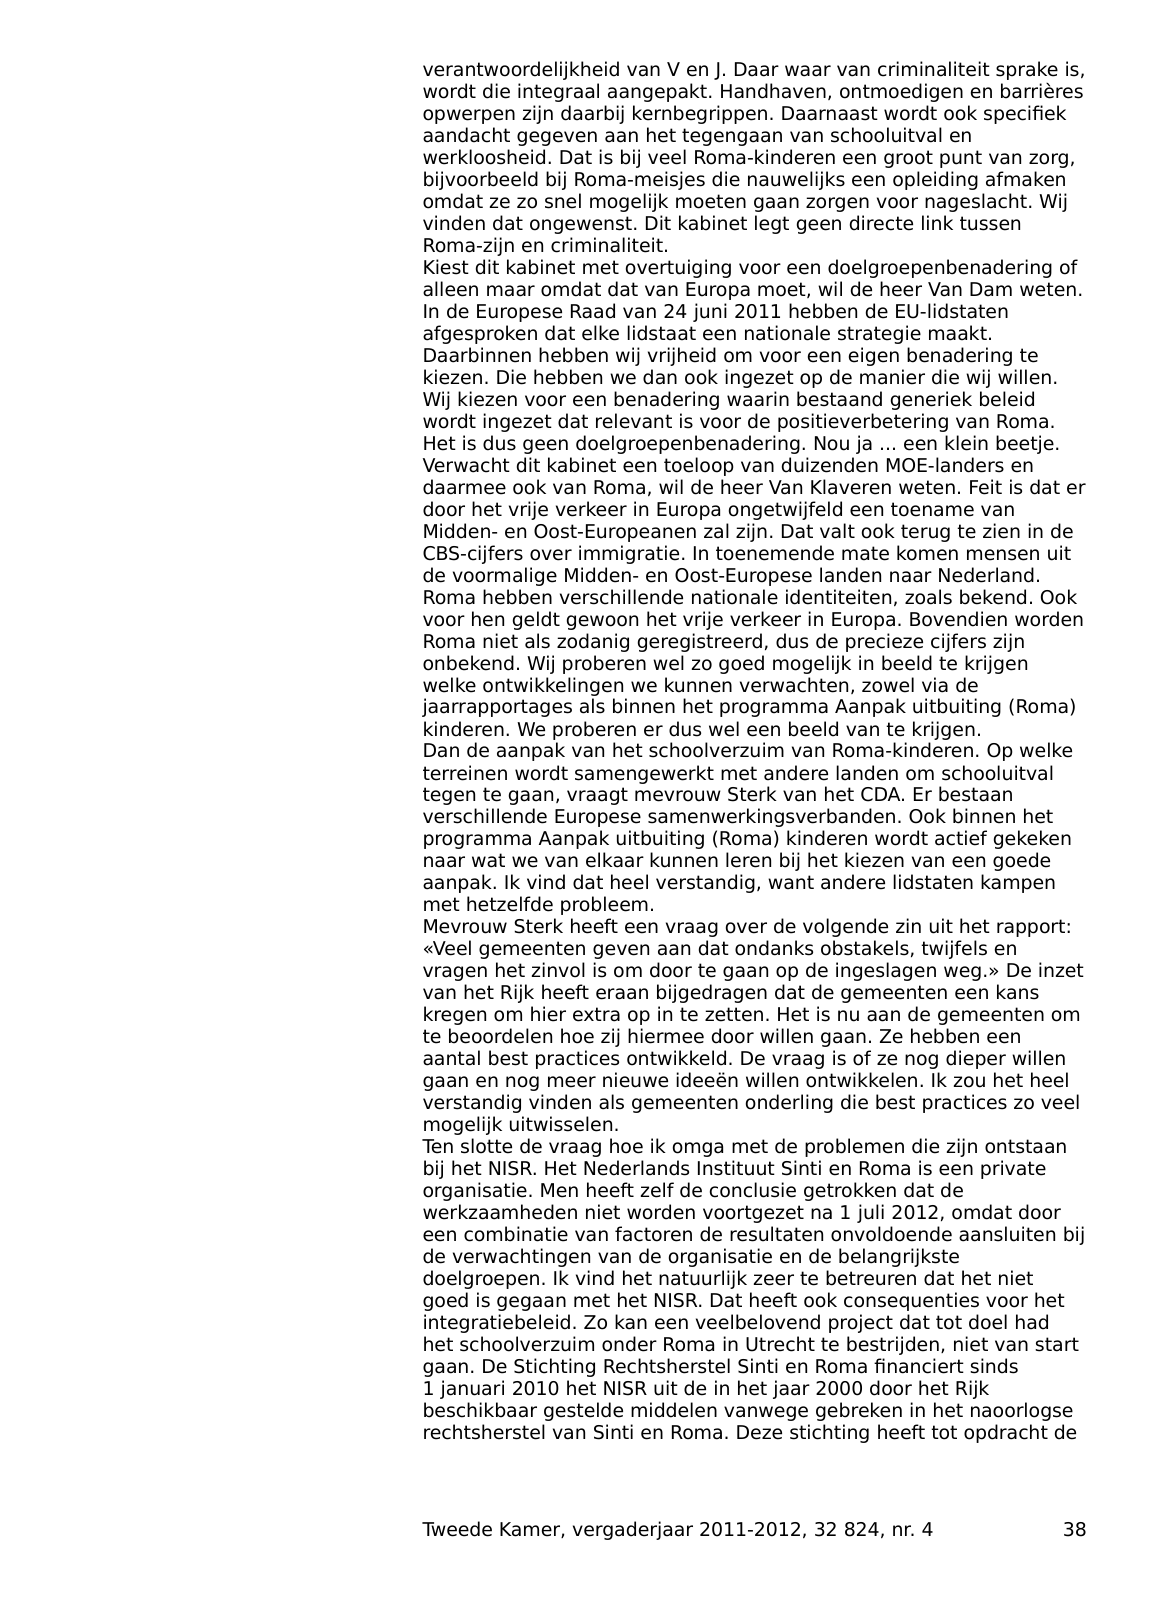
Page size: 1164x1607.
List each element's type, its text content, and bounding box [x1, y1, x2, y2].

text verantwoordelijkheid van V en J. Daar waar van criminaliteit sprake is, wordt die integraal aangepakt. Handhaven, ontmoedigen en barrières opwerpen zijn daarbij kernbegrippen. Daarnaast wordt ook specifiek aandacht gegeven aan het tegengaan van schooluitval en werkloosheid. Dat is bij veel Roma-kinderen een groot punt van zorg, bijvoorbeeld bij Roma-meisjes die nauwelijks een opleiding afmaken omdat ze zo snel mogelijk moeten gaan zorgen voor nageslacht. Wij vinden dat ongewenst. Dit kabinet legt geen directe link tussen Roma-zijn en criminaliteit. [422, 59, 1087, 257]
text Ten slotte de vraag hoe ik omga met de problemen die zijn ontstaan bij het NISR. Het Nederlands Instituut Sinti en Roma is een private organisatie. Men heeft zelf de conclusie getrokken dat de werkzaamheden niet worden voortgezet na 1 juli 2012, omdat door een combinatie van factoren de resultaten onvoldoende aansluiten bij de verwachtingen van de organisatie en de belangrijkste doelgroepen. Ik vind het natuurlijk zeer te betreuren dat het niet goed is gegaan met het NISR. Dat heeft ook consequenties voor het integratiebeleid. Zo kan een veelbelovend project dat tot doel had het schoolverzuim onder Roma in Utrecht te bestrijden, niet van start gaan. De Stichting Rechtsherstel Sinti en Roma financiert sinds 1 januari 2010 het NISR uit de in het jaar 2000 door het Rijk beschikbaar gestelde middelen vanwege gebreken in het naoorlogse rechtsherstel van Sinti en Roma. Deze stichting heeft tot opdracht de [422, 1136, 1087, 1444]
text Dan de aanpak van het schoolverzuim van Roma-kinderen. Op welke terreinen wordt samengewerkt met andere landen om schooluitval tegen te gaan, vraagt mevrouw Sterk van het CDA. Er bestaan verschillende Europese samenwerkingsverbanden. Ook binnen het programma Aanpak uitbuiting (Roma) kinderen wordt actief gekeken naar wat we van elkaar kunnen leren bij het kiezen van een goede aanpak. Ik vind dat heel verstandig, want andere lidstaten kampen met hetzelfde probleem. [422, 740, 1087, 916]
text Verwacht dit kabinet een toeloop van duizenden MOE-landers en daarmee ook van Roma, wil de heer Van Klaveren weten. Feit is dat er door het vrije verkeer in Europa ongetwijfeld een toename van Midden- en Oost-Europeanen zal zijn. Dat valt ook terug te zien in de CBS-cijfers over immigratie. In toenemende mate komen mensen uit de voormalige Midden- en Oost-Europese landen naar Nederland. Roma hebben verschillende nationale identiteiten, zoals bekend. Ook voor hen geldt gewoon het vrije verkeer in Europa. Bovendien worden Roma niet als zodanig geregistreerd, dus de precieze cijfers zijn onbekend. Wij proberen wel zo goed mogelijk in beeld te krijgen welke ontwikkelingen we kunnen verwachten, zowel via de jaarrapportages als binnen het programma Aanpak uitbuiting (Roma) kinderen. We proberen er dus wel een beeld van te krijgen. [422, 455, 1087, 740]
text Mevrouw Sterk heeft een vraag over de volgende zin uit het rapport: «Veel gemeenten geven aan dat ondanks obstakels, twijfels en vragen het zinvol is om door te gaan op de ingeslagen weg.» De inzet van het Rijk heeft eraan bijgedragen dat de gemeenten een kans kregen om hier extra op in te zetten. Het is nu aan de gemeenten om te beoordelen hoe zij hiermee door willen gaan. Ze hebben een aantal best practices ontwikkeld. De vraag is of ze nog dieper willen gaan en nog meer nieuwe ideeën willen ontwikkelen. Ik zou het heel verstandig vinden als gemeenten onderling die best practices zo veel mogelijk uitwisselen. [422, 916, 1087, 1136]
text Kiest dit kabinet met overtuiging voor een doelgroepenbenadering of alleen maar omdat dat van Europa moet, wil de heer Van Dam weten. In de Europese Raad van 24 juni 2011 hebben de EU-lidstaten afgesproken dat elke lidstaat een nationale strategie maakt. Daarbinnen hebben wij vrijheid om voor een eigen benadering te kiezen. Die hebben we dan ook ingezet op de manier die wij willen. Wij kiezen voor een benadering waarin bestaand generiek beleid wordt ingezet dat relevant is voor de positieverbetering van Roma. Het is dus geen doelgroepenbenadering. Nou ja ... een klein beetje. [422, 257, 1087, 455]
